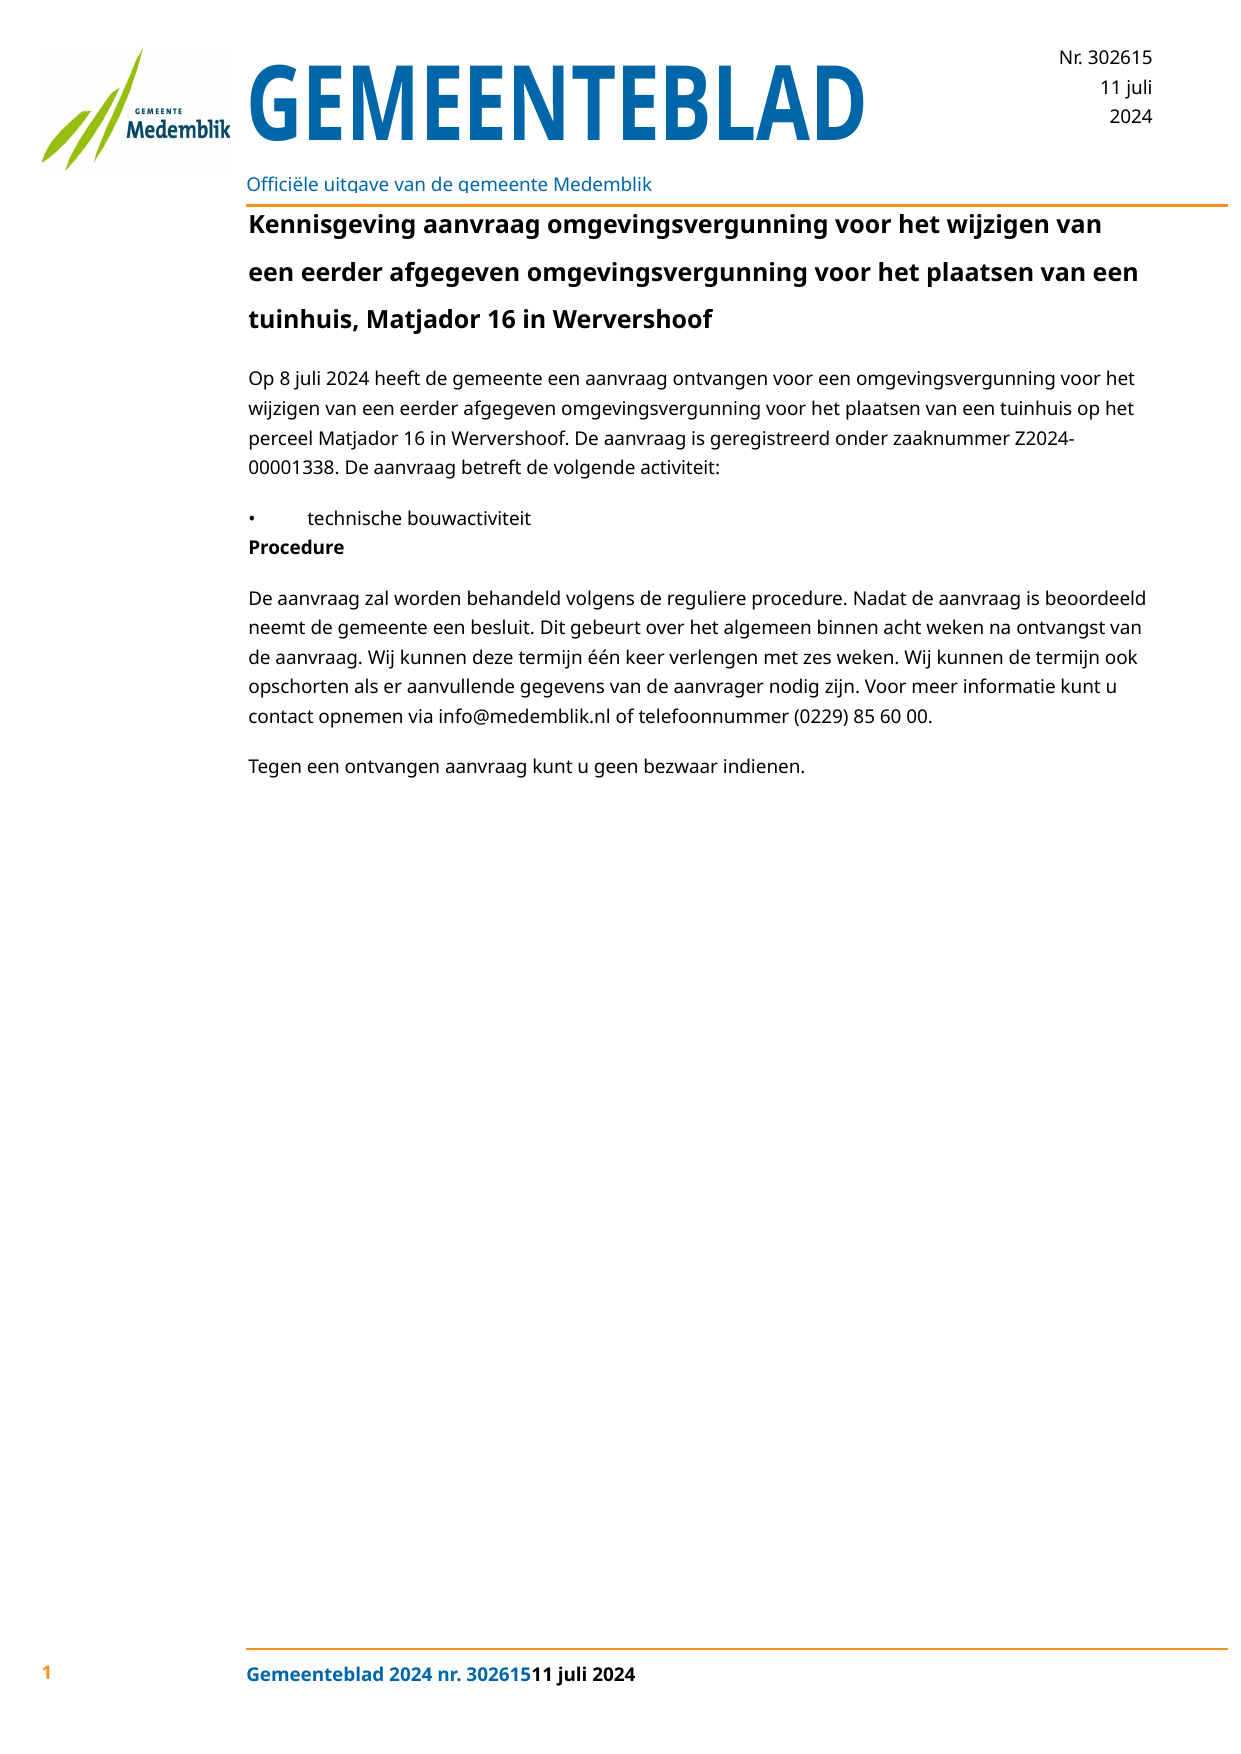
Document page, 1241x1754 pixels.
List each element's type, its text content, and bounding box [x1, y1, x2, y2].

list technische bouwactiviteit [248, 505, 1152, 530]
text Op 8 juli 2024 heeft de gemeente een aanvraag ontvangen voor een omgevingsvergunning voor het wijzigen van een eerder afgegeven omgevingsvergunning voor het plaatsen van een tuinhuis op het perceel Matjador 16 in Wervershoof. De aanvraag is geregistreerd onder zaaknummer Z2024-00001338. De aanvraag betreft de volgende activiteit: [248, 366, 1152, 480]
text Kennisgeving aanvraag omgevingsvergunning voor het wijzigen van een eerder afgegeven omgevingsvergunning voor het plaatsen van een tuinhuis, Matjador 16 in Wervershoof [248, 207, 1152, 336]
picture [41, 47, 231, 172]
text De aanvraag zal worden behandeld volgens de reguliere procedure. Nadat de aanvraag is beoordeeld neemt de gemeente een besluit. Dit gebeurt over het algemeen binnen acht weken na ontvangst van de aanvraag. Wij kunnen deze termijn één keer verlengen met zes weken. Wij kunnen de termijn ook opschorten als er aanvullende gegevens van de aanvrager nodig zijn. Voor meer informatie kunt u contact opnemen via info@medemblik.nl of telefoonnummer (0229) 85 60 00. [248, 585, 1152, 729]
text Procedure [248, 534, 1152, 560]
text Tegen een ontvangen aanvraag kunt u geen bezwaar indienen. [248, 753, 1152, 779]
